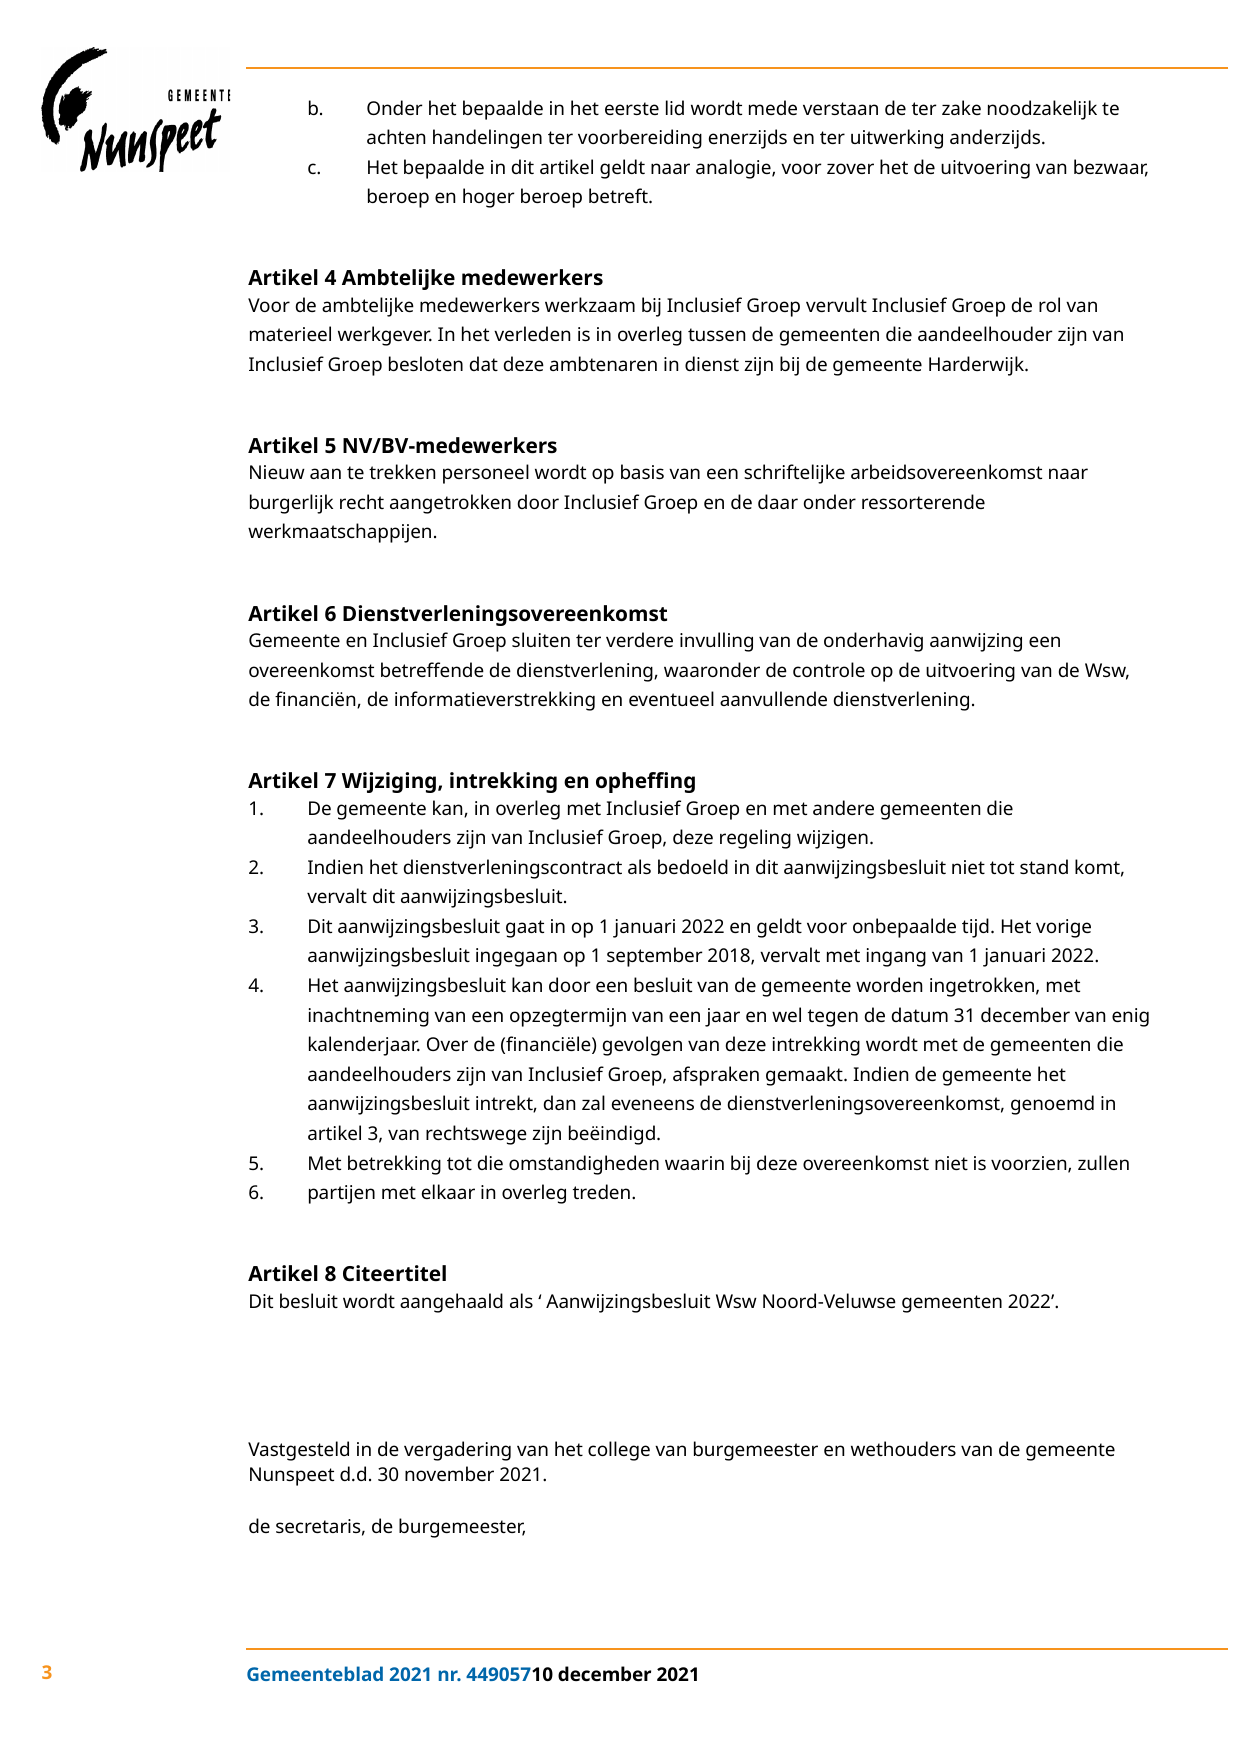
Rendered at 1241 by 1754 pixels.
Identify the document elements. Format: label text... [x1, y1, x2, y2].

list De gemeente kan, in overleg met Inclusief Groep en met andere gemeenten die aandeelhouders zijn van Inclusief Groep, deze regeling wijzigen. [248, 795, 1152, 850]
text Vastgesteld in de vergadering van het college van burgemeester en wethouders van de gemeente Nunspeet d.d. 30 november 2021. [248, 1436, 1152, 1487]
text Artikel 7 Wijziging, intrekking en opheffing [248, 766, 1152, 795]
list Met betrekking tot die omstandigheden waarin bij deze overeenkomst niet is voorzien, zullen [248, 1150, 1152, 1176]
text Artikel 6 Dienstverleningsovereenkomst [248, 599, 1152, 627]
text Dit besluit wordt aangehaald als ‘ Aanwijzingsbesluit Wsw Noord-Veluwse gemeenten 2022’. [248, 1288, 1152, 1313]
list Het bepaalde in dit artikel geldt naar analogie, voor zover het de uitvoering van bezwaar, beroep en hoger beroep betreft. [307, 154, 1152, 209]
text Artikel 4 Ambtelijke medewerkers [248, 263, 1152, 292]
list partijen met elkaar in overleg treden. [248, 1179, 1152, 1205]
list Indien het dienstverleningscontract als bedoeld in dit aanwijzingsbesluit niet tot stand komt, vervalt dit aanwijzingsbesluit. [248, 854, 1152, 909]
text Voor de ambtelijke medewerkers werkzaam bij Inclusief Groep vervult Inclusief Groep de rol van materieel werkgever. In het verleden is in overleg tussen de gemeenten die aandeelhouder zijn van Inclusief Groep besloten dat deze ambtenaren in dienst zijn bij de gemeente Harderwijk. [248, 292, 1152, 377]
list Dit aanwijzingsbesluit gaat in op 1 januari 2022 en geldt voor onbepaalde tijd. Het vorige aanwijzingsbesluit ingegaan op 1 september 2018, vervalt met ingang van 1 januari 2022. [248, 913, 1152, 968]
text de secretaris, de burgemeester, [248, 1513, 1152, 1539]
list Onder het bepaalde in het eerste lid wordt mede verstaan de ter zake noodzakelijk te achten handelingen ter voorbereiding enerzijds en ter uitwerking anderzijds. [307, 95, 1152, 150]
picture [41, 47, 231, 172]
text Artikel 5 NV/BV-medewerkers [248, 431, 1152, 459]
text Artikel 8 Citeertitel [248, 1259, 1152, 1288]
list Het aanwijzingsbesluit kan door een besluit van de gemeente worden ingetrokken, met inachtneming van een opzegtermijn van een jaar en wel tegen de datum 31 december van enig kalenderjaar. Over de (financiële) gevolgen van deze intrekking wordt met de gemeenten die aandeelhouders zijn van Inclusief Groep, afspraken gemaakt. Indien de gemeente het aanwijzingsbesluit intrekt, dan zal eveneens de dienstverleningsovereenkomst, genoemd in artikel 3, van rechtswege zijn beëindigd. [248, 972, 1152, 1146]
text Nieuw aan te trekken personeel wordt op basis van een schriftelijke arbeidsovereenkomst naar burgerlijk recht aangetrokken door Inclusief Groep en de daar onder ressorterende werkmaatschappijen. [248, 459, 1152, 544]
text Gemeente en Inclusief Groep sluiten ter verdere invulling van de onderhavig aanwijzing een overeenkomst betreffende de dienstverlening, waaronder de controle op de uitvoering van de Wsw, de financiën, de informatieverstrekking en eventueel aanvullende dienstverlening. [248, 627, 1152, 712]
